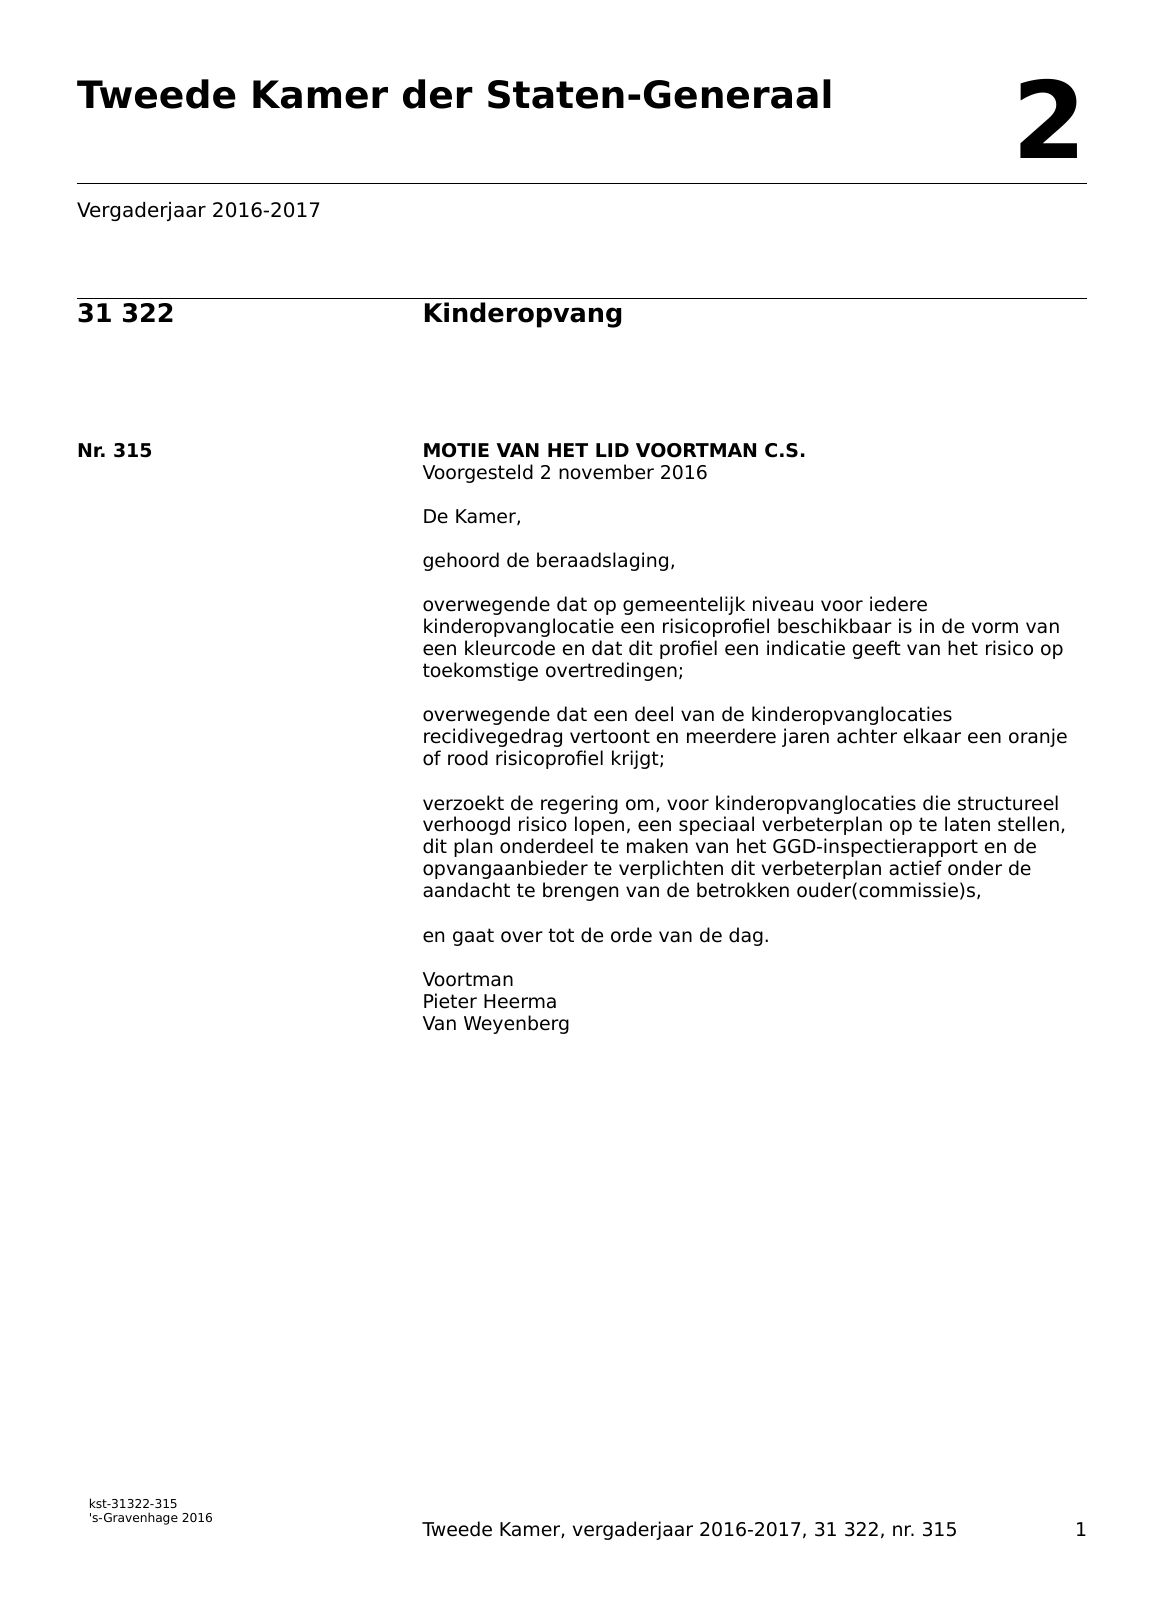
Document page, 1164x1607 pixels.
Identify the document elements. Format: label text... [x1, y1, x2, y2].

text overwegende dat op gemeentelijk niveau voor iedere kinderopvanglocatie een risicoprofiel beschikbaar is in de vorm van een kleurcode en dat dit profiel een indicatie geeft van het risico op toekomstige overtredingen; [422, 594, 1087, 682]
text verzoekt de regering om, voor kinderopvanglocaties die structureel verhoogd risico lopen, een speciaal verbeterplan op te laten stellen, dit plan onderdeel te maken van het GGD-inspectierapport en de opvangaanbieder te verplichten dit verbeterplan actief onder de aandacht te brengen van de betrokken ouder(commissie)s, [422, 792, 1087, 902]
text en gaat over tot de orde van de dag. [422, 924, 1087, 946]
table_header 2 [886, 59, 1087, 183]
text kst-31322-315 [88, 1497, 323, 1511]
text Voorgesteld 2 november 2016 [422, 462, 1087, 484]
subtitle 31 322 Kinderopvang [77, 299, 1087, 329]
text overwegende dat een deel van de kinderopvanglocaties recidivegedrag vertoont en meerdere jaren achter elkaar een oranje of rood risicoprofiel krijgt; [422, 704, 1087, 770]
text gehoord de beraadslaging, [422, 550, 1087, 572]
table_cell Vergaderjaar 2016-2017 [77, 184, 1087, 298]
text Voortman [422, 969, 1087, 991]
text Pieter Heerma [422, 991, 1087, 1013]
subtitle Nr. 315 MOTIE VAN HET LID VOORTMAN C.S. [77, 440, 1087, 462]
text Van Weyenberg [422, 1013, 1087, 1034]
text De Kamer, [422, 506, 1087, 528]
text 's-Gravenhage 2016 [88, 1511, 323, 1525]
table_header Tweede Kamer der Staten-Generaal [77, 59, 886, 183]
